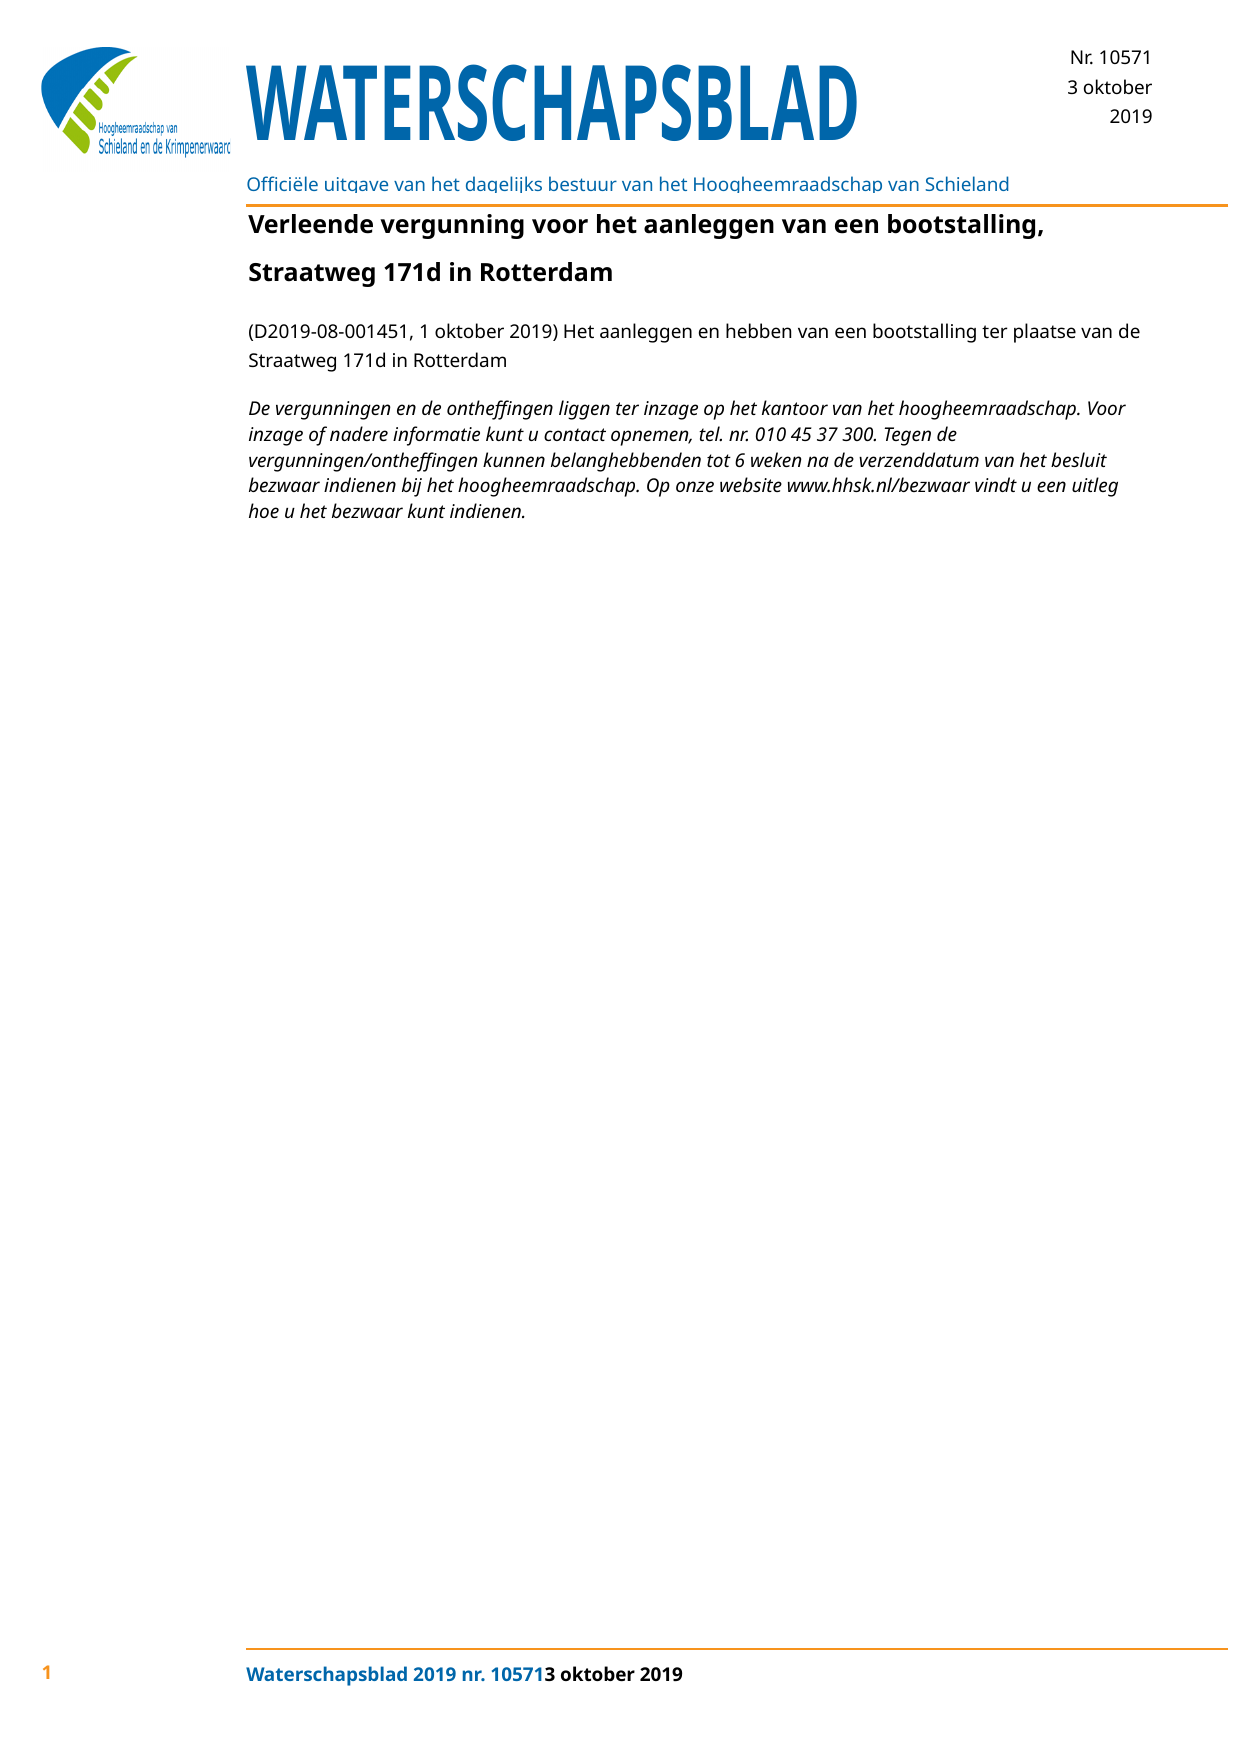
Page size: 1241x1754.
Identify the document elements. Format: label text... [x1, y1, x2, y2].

text De vergunningen en de ontheffingen liggen ter inzage op het kantoor van het hoogheemraadschap. Voor inzage of nadere informatie kunt u contact opnemen, tel. nr. 010 45 37 300. Tegen de vergunningen/ontheffingen kunnen belanghebbenden tot 6 weken na de verzenddatum van het besluit bezwaar indienen bij het hoogheemraadschap. Op onze website www.hhsk.nl/bezwaar vindt u een uitleg hoe u het bezwaar kunt indienen. [248, 395, 1152, 524]
text (D2019-08-001451, 1 oktober 2019) Het aanleggen en hebben van een bootstalling ter plaatse van de Straatweg 171d in Rotterdam [248, 318, 1152, 373]
picture [41, 47, 231, 172]
text Verleende vergunning voor het aanleggen van een bootstalling, Straatweg 171d in Rotterdam [248, 207, 1152, 288]
